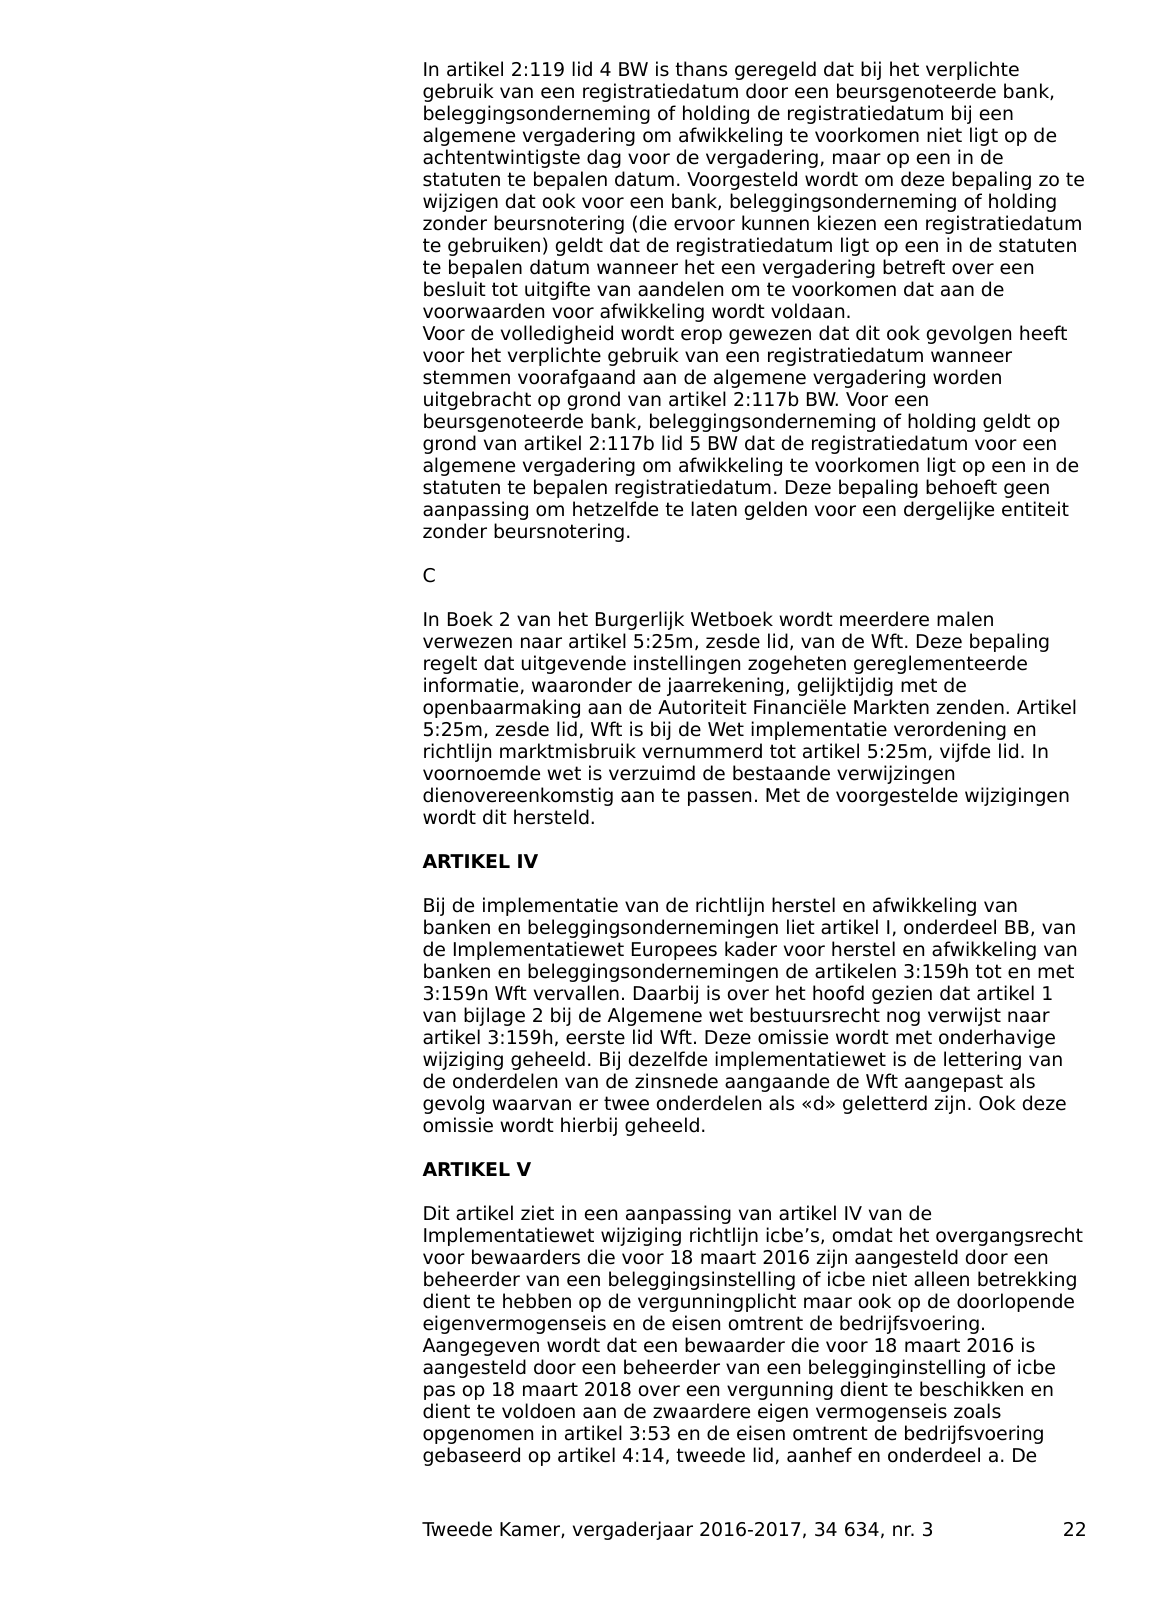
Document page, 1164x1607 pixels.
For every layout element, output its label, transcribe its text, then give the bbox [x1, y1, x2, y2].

subtitle C [422, 565, 1087, 587]
text Dit artikel ziet in een aanpassing van artikel IV van de Implementatiewet wijziging richtlijn icbe’s, omdat het overgangsrecht voor bewaarders die voor 18 maart 2016 zijn aangesteld door een beheerder van een beleggingsinstelling of icbe niet alleen betrekking dient te hebben op de vergunningplicht maar ook op de doorlopende eigenvermogenseis en de eisen omtrent de bedrijfsvoering. Aangegeven wordt dat een bewaarder die voor 18 maart 2016 is aangesteld door een beheerder van een belegginginstelling of icbe pas op 18 maart 2018 over een vergunning dient te beschikken en dient te voldoen aan de zwaardere eigen vermogenseis zoals opgenomen in artikel 3:53 en de eisen omtrent de bedrijfsvoering gebaseerd op artikel 4:14, tweede lid, aanhef en onderdeel a. De [422, 1203, 1087, 1467]
text In artikel 2:119 lid 4 BW is thans geregeld dat bij het verplichte gebruik van een registratiedatum door een beursgenoteerde bank, beleggingsonderneming of holding de registratiedatum bij een algemene vergadering om afwikkeling te voorkomen niet ligt op de achtentwintigste dag voor de vergadering, maar op een in de statuten te bepalen datum. Voorgesteld wordt om deze bepaling zo te wijzigen dat ook voor een bank, beleggingsonderneming of holding zonder beursnotering (die ervoor kunnen kiezen een registratiedatum te gebruiken) geldt dat de registratiedatum ligt op een in de statuten te bepalen datum wanneer het een vergadering betreft over een besluit tot uitgifte van aandelen om te voorkomen dat aan de voorwaarden voor afwikkeling wordt voldaan. [422, 59, 1087, 323]
subtitle ARTIKEL V [422, 1159, 1087, 1181]
text In Boek 2 van het Burgerlijk Wetboek wordt meerdere malen verwezen naar artikel 5:25m, zesde lid, van de Wft. Deze bepaling regelt dat uitgevende instellingen zogeheten gereglementeerde informatie, waaronder de jaarrekening, gelijktijdig met de openbaarmaking aan de Autoriteit Financiële Markten zenden. Artikel 5:25m, zesde lid, Wft is bij de Wet implementatie verordening en richtlijn marktmisbruik vernummerd tot artikel 5:25m, vijfde lid. In voornoemde wet is verzuimd de bestaande verwijzingen dienovereenkomstig aan te passen. Met de voorgestelde wijzigingen wordt dit hersteld. [422, 609, 1087, 829]
text Bij de implementatie van de richtlijn herstel en afwikkeling van banken en beleggingsondernemingen liet artikel I, onderdeel BB, van de Implementatiewet Europees kader voor herstel en afwikkeling van banken en beleggingsondernemingen de artikelen 3:159h tot en met 3:159n Wft vervallen. Daarbij is over het hoofd gezien dat artikel 1 van bijlage 2 bij de Algemene wet bestuursrecht nog verwijst naar artikel 3:159h, eerste lid Wft. Deze omissie wordt met onderhavige wijziging geheeld. Bij dezelfde implementatiewet is de lettering van de onderdelen van de zinsnede aangaande de Wft aangepast als gevolg waarvan er twee onderdelen als «d» geletterd zijn. Ook deze omissie wordt hierbij geheeld. [422, 895, 1087, 1137]
text Voor de volledigheid wordt erop gewezen dat dit ook gevolgen heeft voor het verplichte gebruik van een registratiedatum wanneer stemmen voorafgaand aan de algemene vergadering worden uitgebracht op grond van artikel 2:117b BW. Voor een beursgenoteerde bank, beleggingsonderneming of holding geldt op grond van artikel 2:117b lid 5 BW dat de registratiedatum voor een algemene vergadering om afwikkeling te voorkomen ligt op een in de statuten te bepalen registratiedatum. Deze bepaling behoeft geen aanpassing om hetzelfde te laten gelden voor een dergelijke entiteit zonder beursnotering. [422, 323, 1087, 543]
subtitle ARTIKEL IV [422, 851, 1087, 873]
